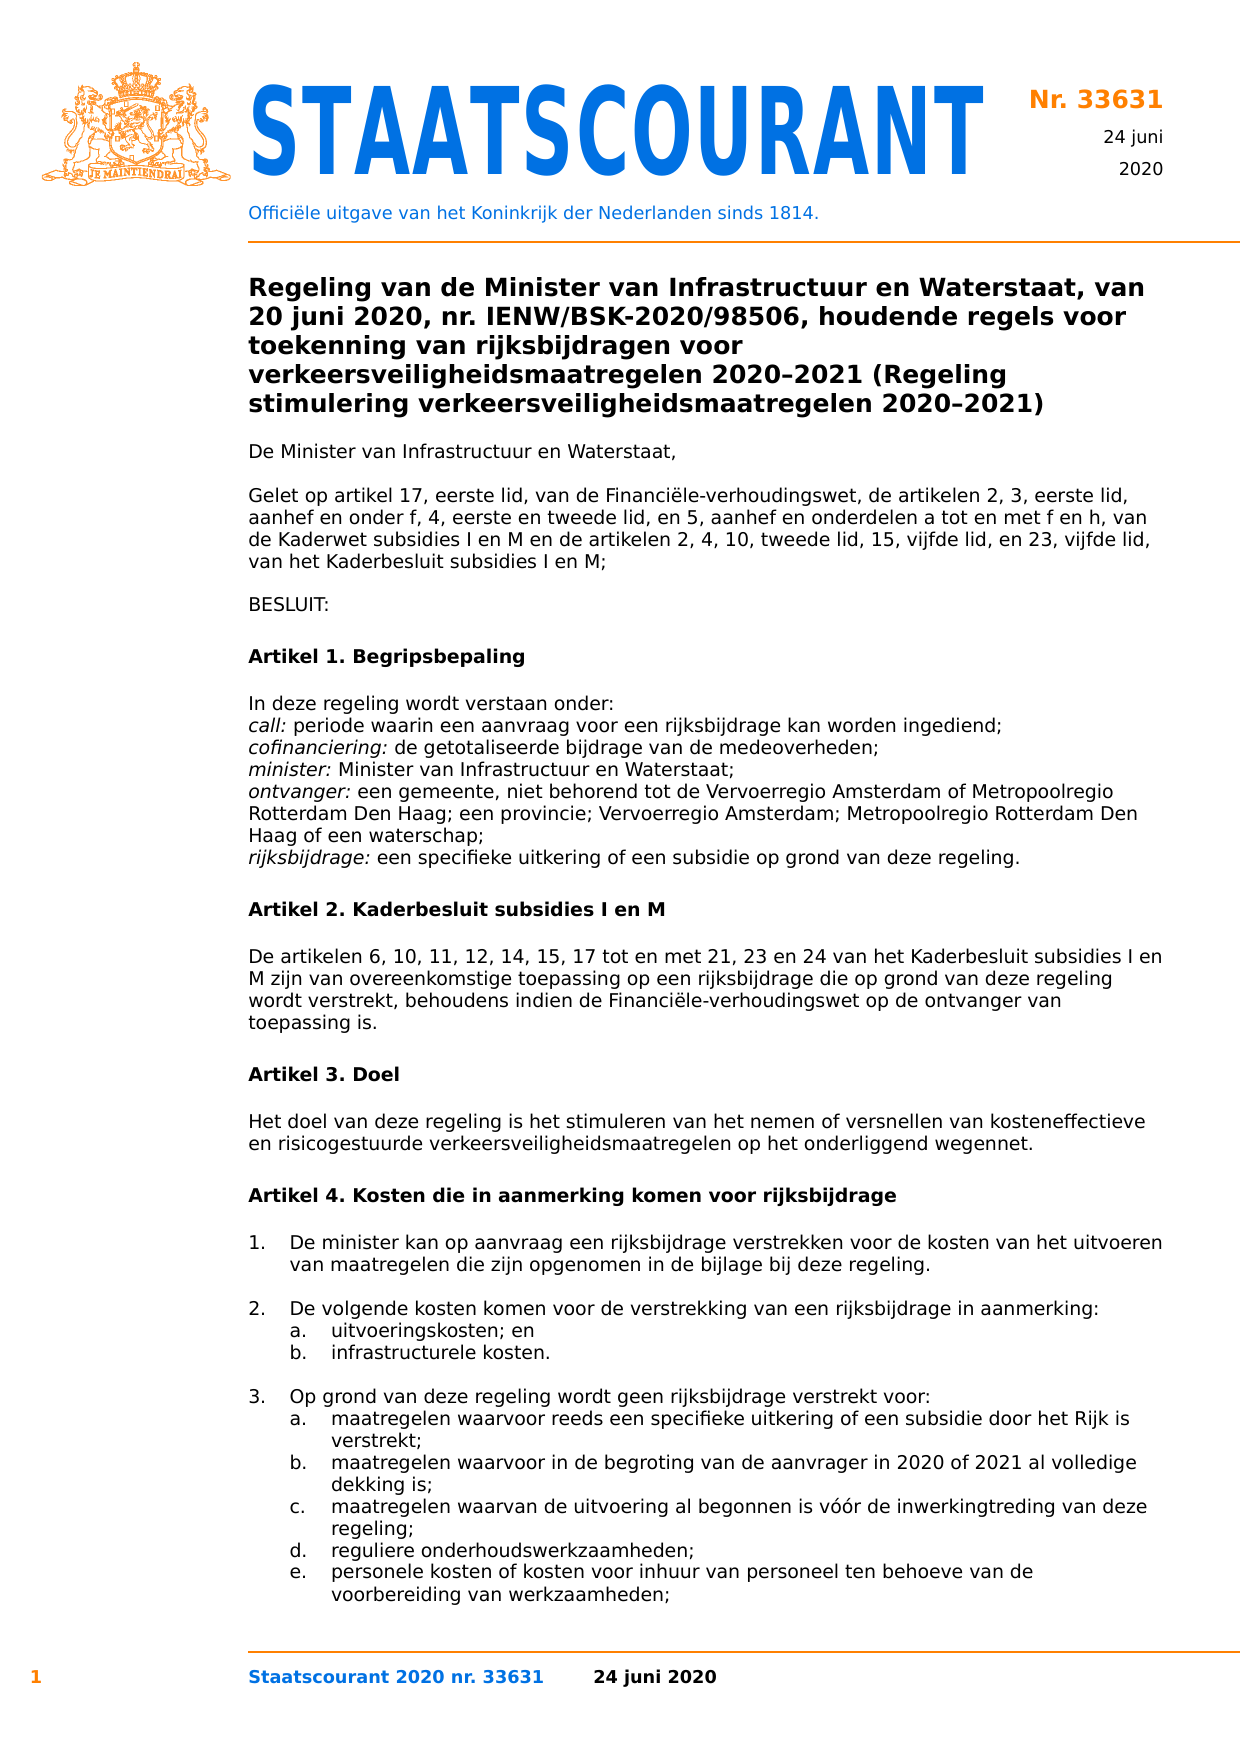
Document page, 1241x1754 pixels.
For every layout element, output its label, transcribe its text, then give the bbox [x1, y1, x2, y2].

table_header Nr. 33631 [998, 62, 1240, 121]
text e. personele kosten of kosten voor inhuur van personeel ten behoeve van de voorbereiding van werkzaamheden; [289, 1561, 1163, 1605]
subtitle Artikel 1. Begripsbepaling [248, 646, 1163, 668]
text d. reguliere onderhoudswerkzaamheden; [289, 1539, 1163, 1561]
text minister: Minister van Infrastructuur en Waterstaat; [248, 759, 1163, 781]
table_cell Officiële uitgave van het Koninkrijk der Nederlanden sinds 1814. [248, 203, 1240, 241]
table_header [25, 62, 248, 241]
subtitle Artikel 2. Kaderbesluit subsidies I en M [248, 899, 1163, 921]
table_header STAATSCOURANT [248, 62, 998, 203]
text Gelet op artikel 17, eerste lid, van de Financiële-verhoudingswet, de artikelen 2, 3, eerste lid, aanhef en onder f, 4, eerste en tweede lid, en 5, aanhef en onderdelen a tot en met f en h, van de Kaderwet subsidies I en M en de artikelen 2, 4, 10, tweede lid, 15, vijfde lid, en 23, vijfde lid, van het Kaderbesluit subsidies I en M; [248, 484, 1163, 572]
subtitle Artikel 3. Doel [248, 1064, 1163, 1086]
text BESLUIT: [248, 594, 1163, 616]
text c. maatregelen waarvan de uitvoering al begonnen is vóór de inwerkingtreding van deze regeling; [289, 1496, 1163, 1539]
subtitle Artikel 4. Kosten die in aanmerking komen voor rijksbijdrage [248, 1185, 1163, 1207]
text 3. Op grond van deze regeling wordt geen rijksbijdrage verstrekt voor: [248, 1386, 1163, 1408]
text a. maatregelen waarvoor reeds een specifieke uitkering of een subsidie door het Rijk is verstrekt; [289, 1408, 1163, 1452]
table_cell 2020 [998, 153, 1240, 203]
text b. infrastructurele kosten. [289, 1342, 1163, 1364]
text call: periode waarin een aanvraag voor een rijksbijdrage kan worden ingediend; [248, 715, 1163, 737]
text Het doel van deze regeling is het stimuleren van het nemen of versnellen van kosteneffectieve en risicogestuurde verkeersveiligheidsmaatregelen op het onderliggend wegennet. [248, 1111, 1163, 1155]
text 1. De minister kan op aanvraag een rijksbijdrage verstrekken voor de kosten van het uitvoeren van maatregelen die zijn opgenomen in de bijlage bij deze regeling. [248, 1232, 1163, 1276]
text b. maatregelen waarvoor in de begroting van de aanvrager in 2020 of 2021 al volledige dekking is; [289, 1452, 1163, 1496]
text rijksbijdrage: een specifieke uitkering of een subsidie op grond van deze regeling. [248, 847, 1163, 869]
text cofinanciering: de getotaliseerde bijdrage van de medeoverheden; [248, 737, 1163, 759]
text ontvanger: een gemeente, niet behorend tot de Vervoerregio Amsterdam of Metropoolregio Rotterdam Den Haag; een provincie; Vervoerregio Amsterdam; Metropoolregio Rotterdam Den Haag of een waterschap; [248, 781, 1163, 847]
text In deze regeling wordt verstaan onder: [248, 693, 1163, 715]
text 2. De volgende kosten komen voor de verstrekking van een rijksbijdrage in aanmerking: [248, 1298, 1163, 1320]
text De Minister van Infrastructuur en Waterstaat, [248, 441, 1163, 463]
text a. uitvoeringskosten; en [289, 1320, 1163, 1342]
subtitle Regeling van de Minister van Infrastructuur en Waterstaat, van 20 juni 2020, nr. IENW/BSK-2020/98506, houdende regels voor toekenning van rijksbijdragen voor verkeersveiligheidsmaatregelen 2020–2021 (Regeling stimulering verkeersveiligheidsmaatregelen 2020–2021) [248, 273, 1163, 419]
table_cell 24 juni [998, 121, 1240, 153]
picture [41, 62, 231, 186]
text De artikelen 6, 10, 11, 12, 14, 15, 17 tot en met 21, 23 en 24 van het Kaderbesluit subsidies I en M zijn van overeenkomstige toepassing op een rijksbijdrage die op grond van deze regeling wordt verstrekt, behoudens indien de Financiële-verhoudingswet op de ontvanger van toepassing is. [248, 946, 1163, 1034]
